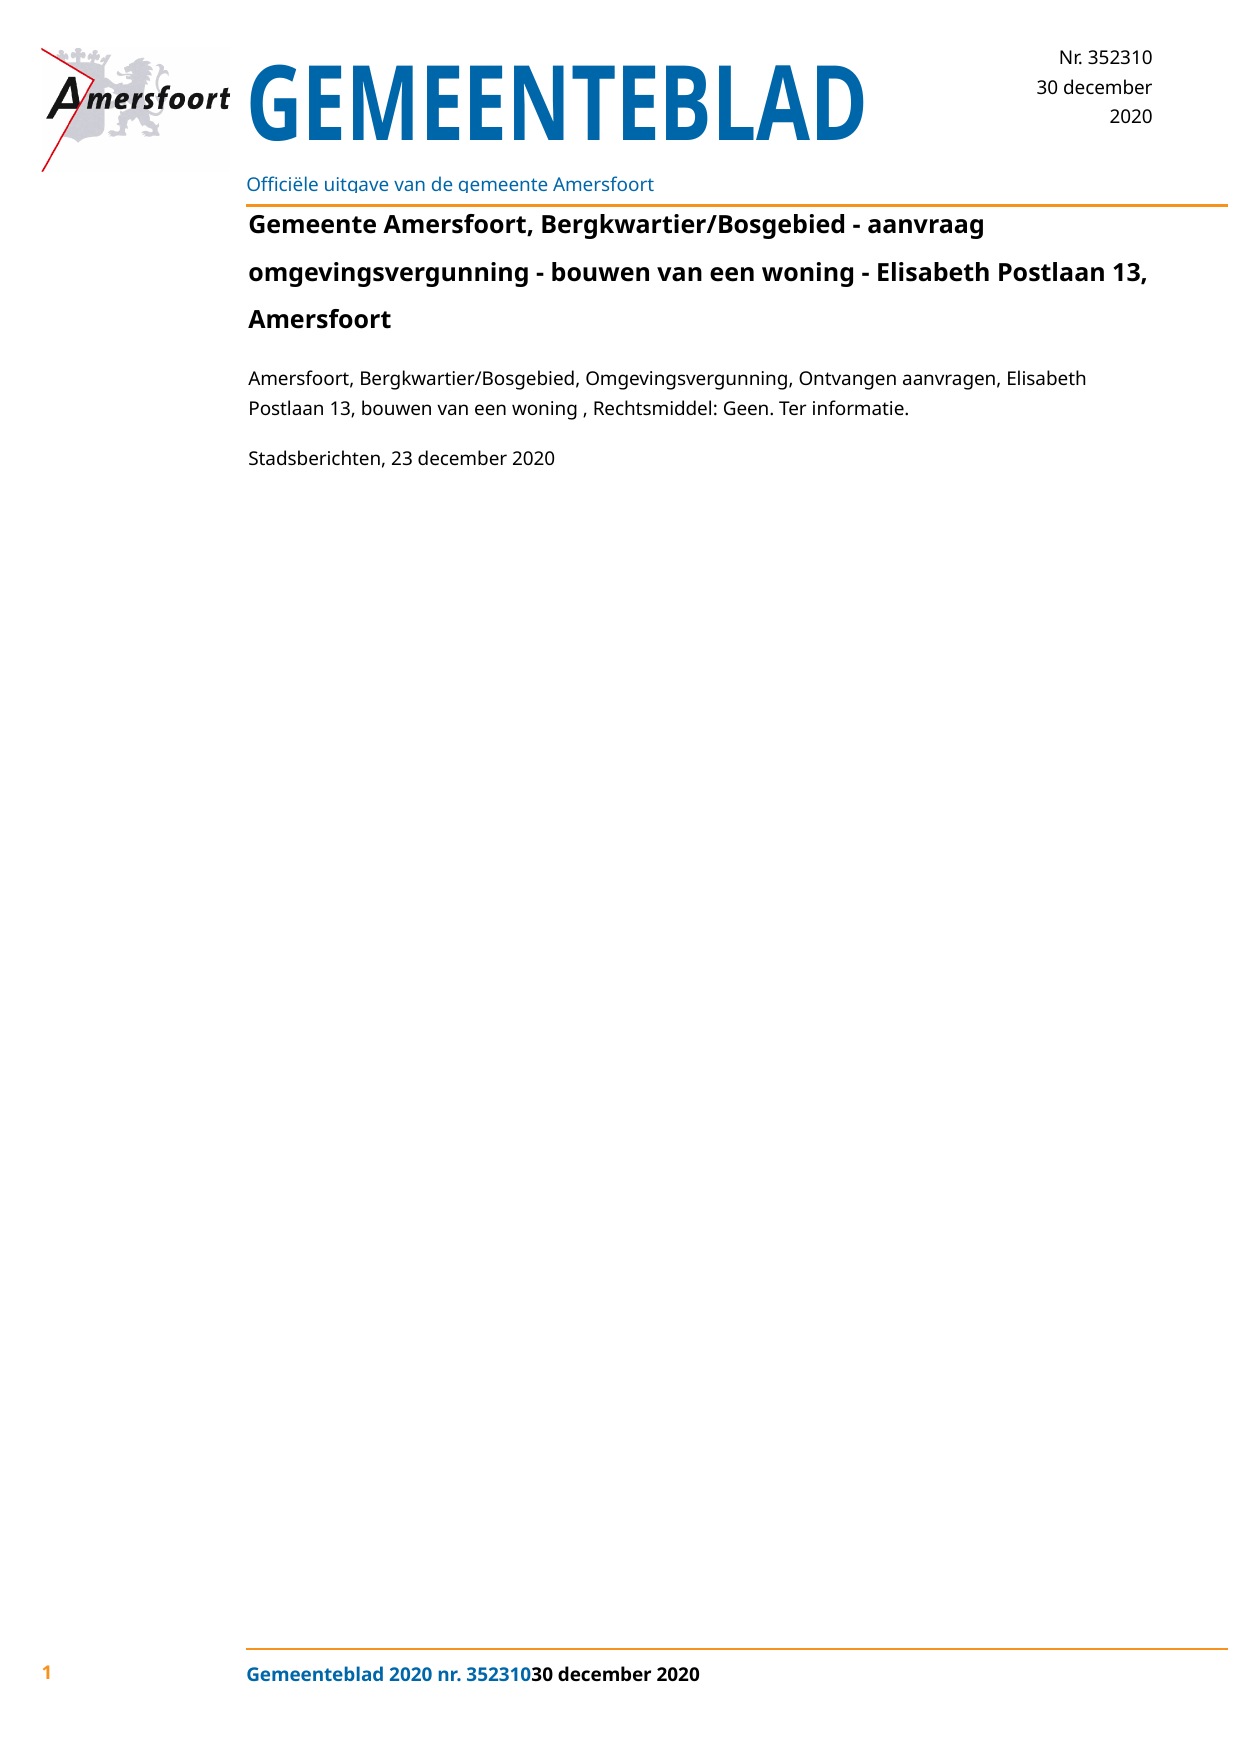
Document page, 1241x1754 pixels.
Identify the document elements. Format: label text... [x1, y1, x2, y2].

picture [41, 47, 231, 172]
text Stadsberichten, 23 december 2020 [248, 446, 1152, 471]
text Gemeente Amersfoort, Bergkwartier/Bosgebied - aanvraag omgevingsvergunning - bouwen van een woning - Elisabeth Postlaan 13, Amersfoort [248, 207, 1152, 336]
text Amersfoort, Bergkwartier/Bosgebied, Omgevingsvergunning, Ontvangen aanvragen, Elisabeth Postlaan 13, bouwen van een woning , Rechtsmiddel: Geen. Ter informatie. [248, 366, 1152, 421]
